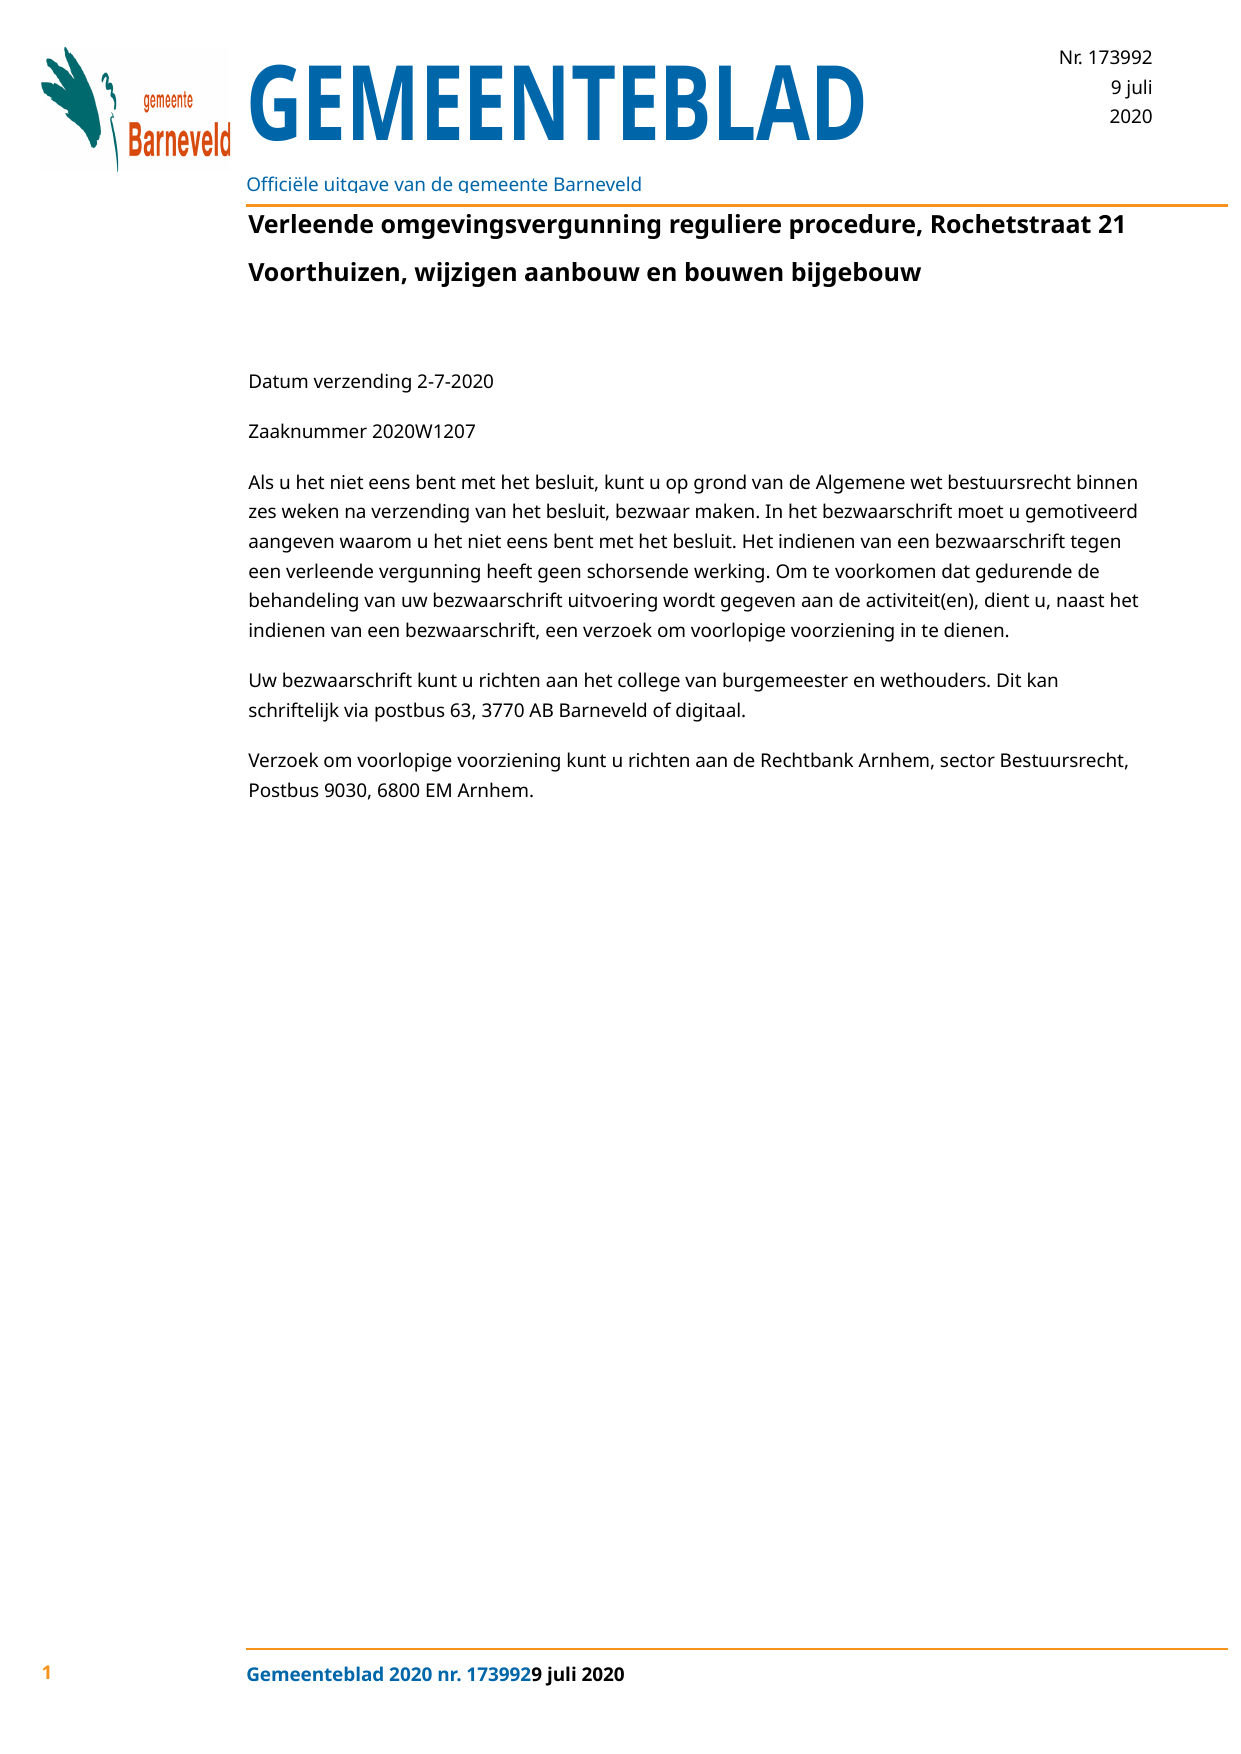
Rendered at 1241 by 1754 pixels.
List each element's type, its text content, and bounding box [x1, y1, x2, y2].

text Verzoek om voorlopige voorziening kunt u richten aan de Rechtbank Arnhem, sector Bestuursrecht, Postbus 9030, 6800 EM Arnhem. [248, 747, 1152, 803]
text Zaaknummer 2020W1207 [248, 419, 1152, 444]
picture [41, 47, 231, 172]
text Verleende omgevingsvergunning reguliere procedure, Rochetstraat 21 Voorthuizen, wijzigen aanbouw en bouwen bijgebouw [248, 207, 1152, 288]
text Uw bezwaarschrift kunt u richten aan het college van burgemeester en wethouders. Dit kan schriftelijk via postbus 63, 3770 AB Barneveld of digitaal. [248, 667, 1152, 723]
text Als u het niet eens bent met het besluit, kunt u op grond van de Algemene wet bestuursrecht binnen zes weken na verzending van het besluit, bezwaar maken. In het bezwaarschrift moet u gemotiveerd aangeven waarom u het niet eens bent met het besluit. Het indienen van een bezwaarschrift tegen een verleende vergunning heeft geen schorsende werking. Om te voorkomen dat gedurende de behandeling van uw bezwaarschrift uitvoering wordt gegeven aan de activiteit(en), dient u, naast het indienen van een bezwaarschrift, een verzoek om voorlopige voorziening in te dienen. [248, 469, 1152, 643]
text Datum verzending 2-7-2020 [248, 368, 1152, 394]
